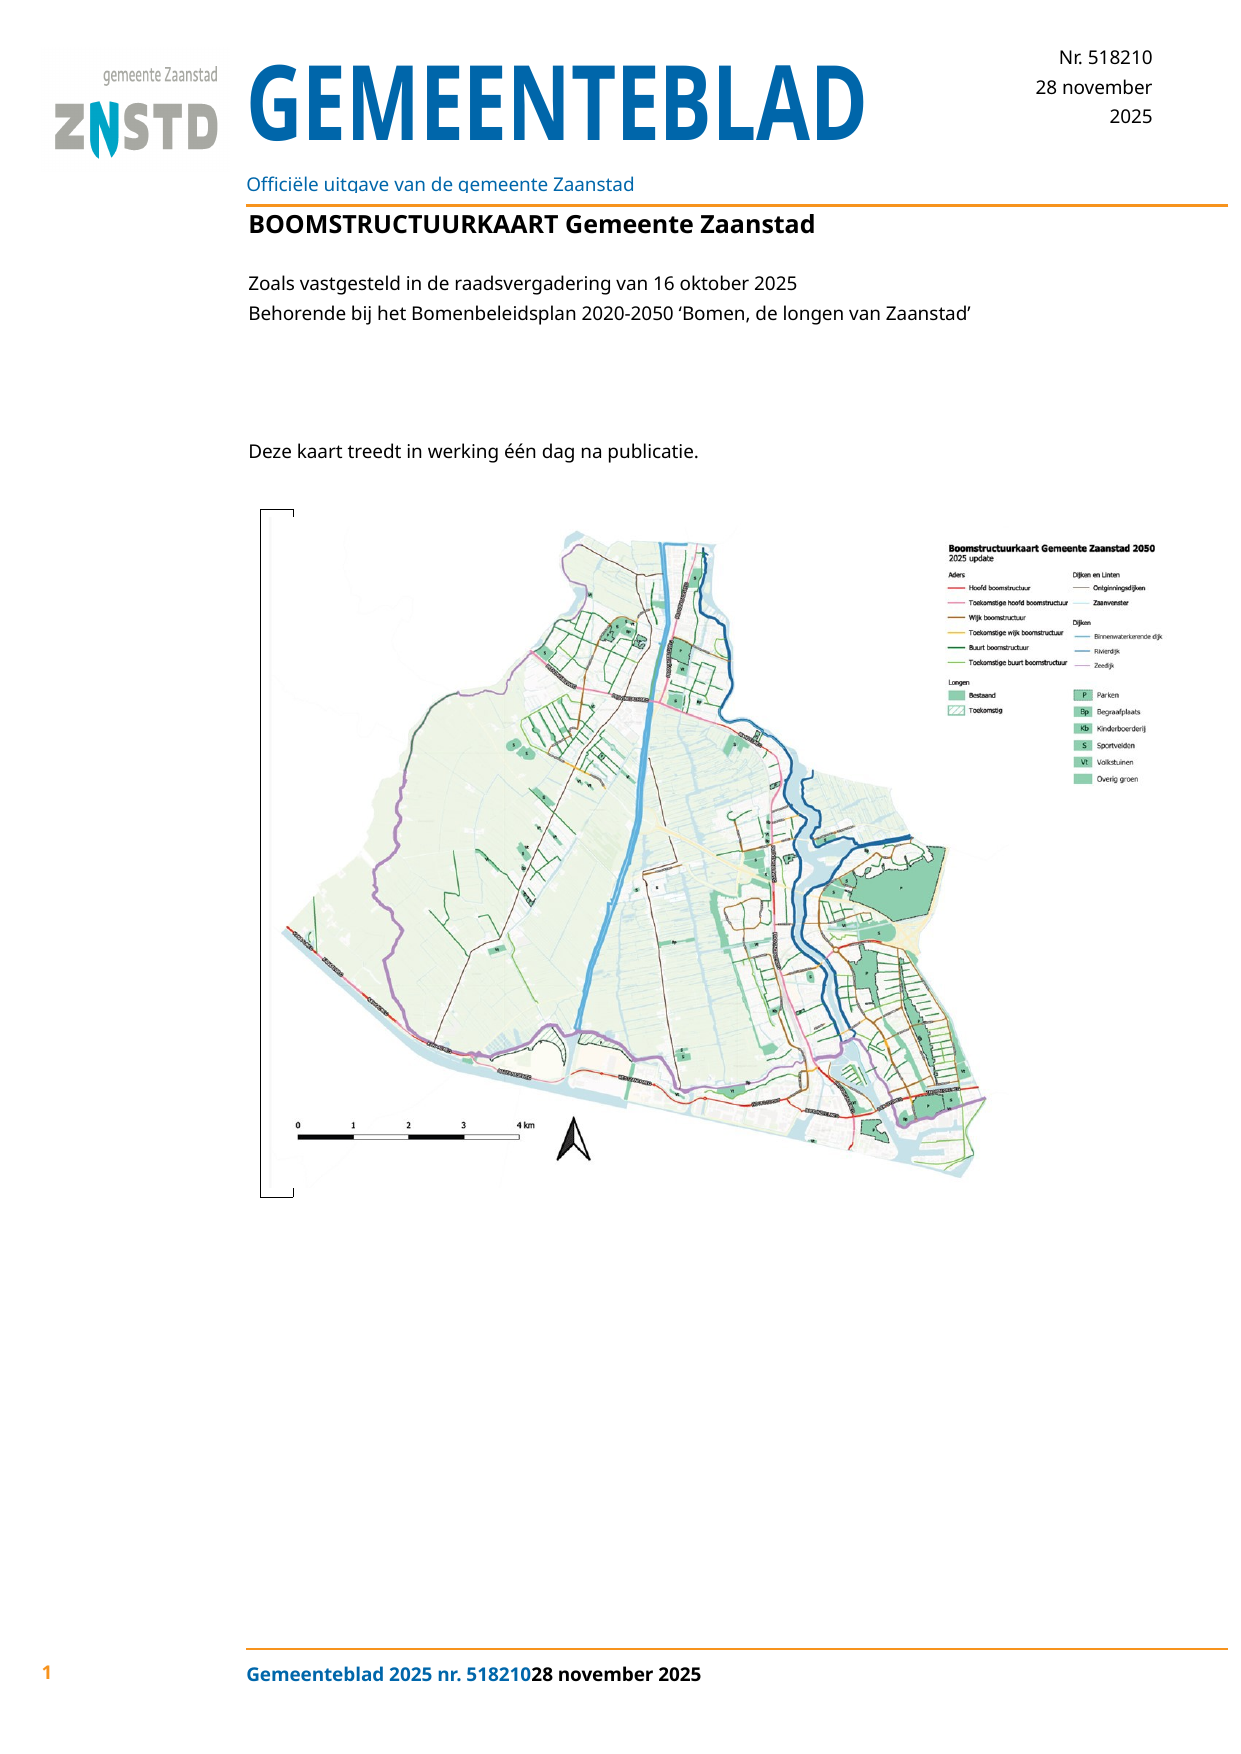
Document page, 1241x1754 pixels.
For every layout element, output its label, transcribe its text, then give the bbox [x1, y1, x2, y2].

text Behorende bij het Bomenbeleidsplan 2020-2050 ‘Bomen, de longen van Zaanstad’ [248, 300, 1152, 326]
picture [268, 517, 1173, 1188]
text Deze kaart treedt in werking één dag na publicatie. [248, 438, 1152, 464]
picture [41, 47, 231, 172]
text Zoals vastgesteld in de raadsvergadering van 16 oktober 2025 [248, 270, 1152, 296]
text BOOMSTRUCTUURKAART Gemeente Zaanstad [248, 207, 1152, 241]
